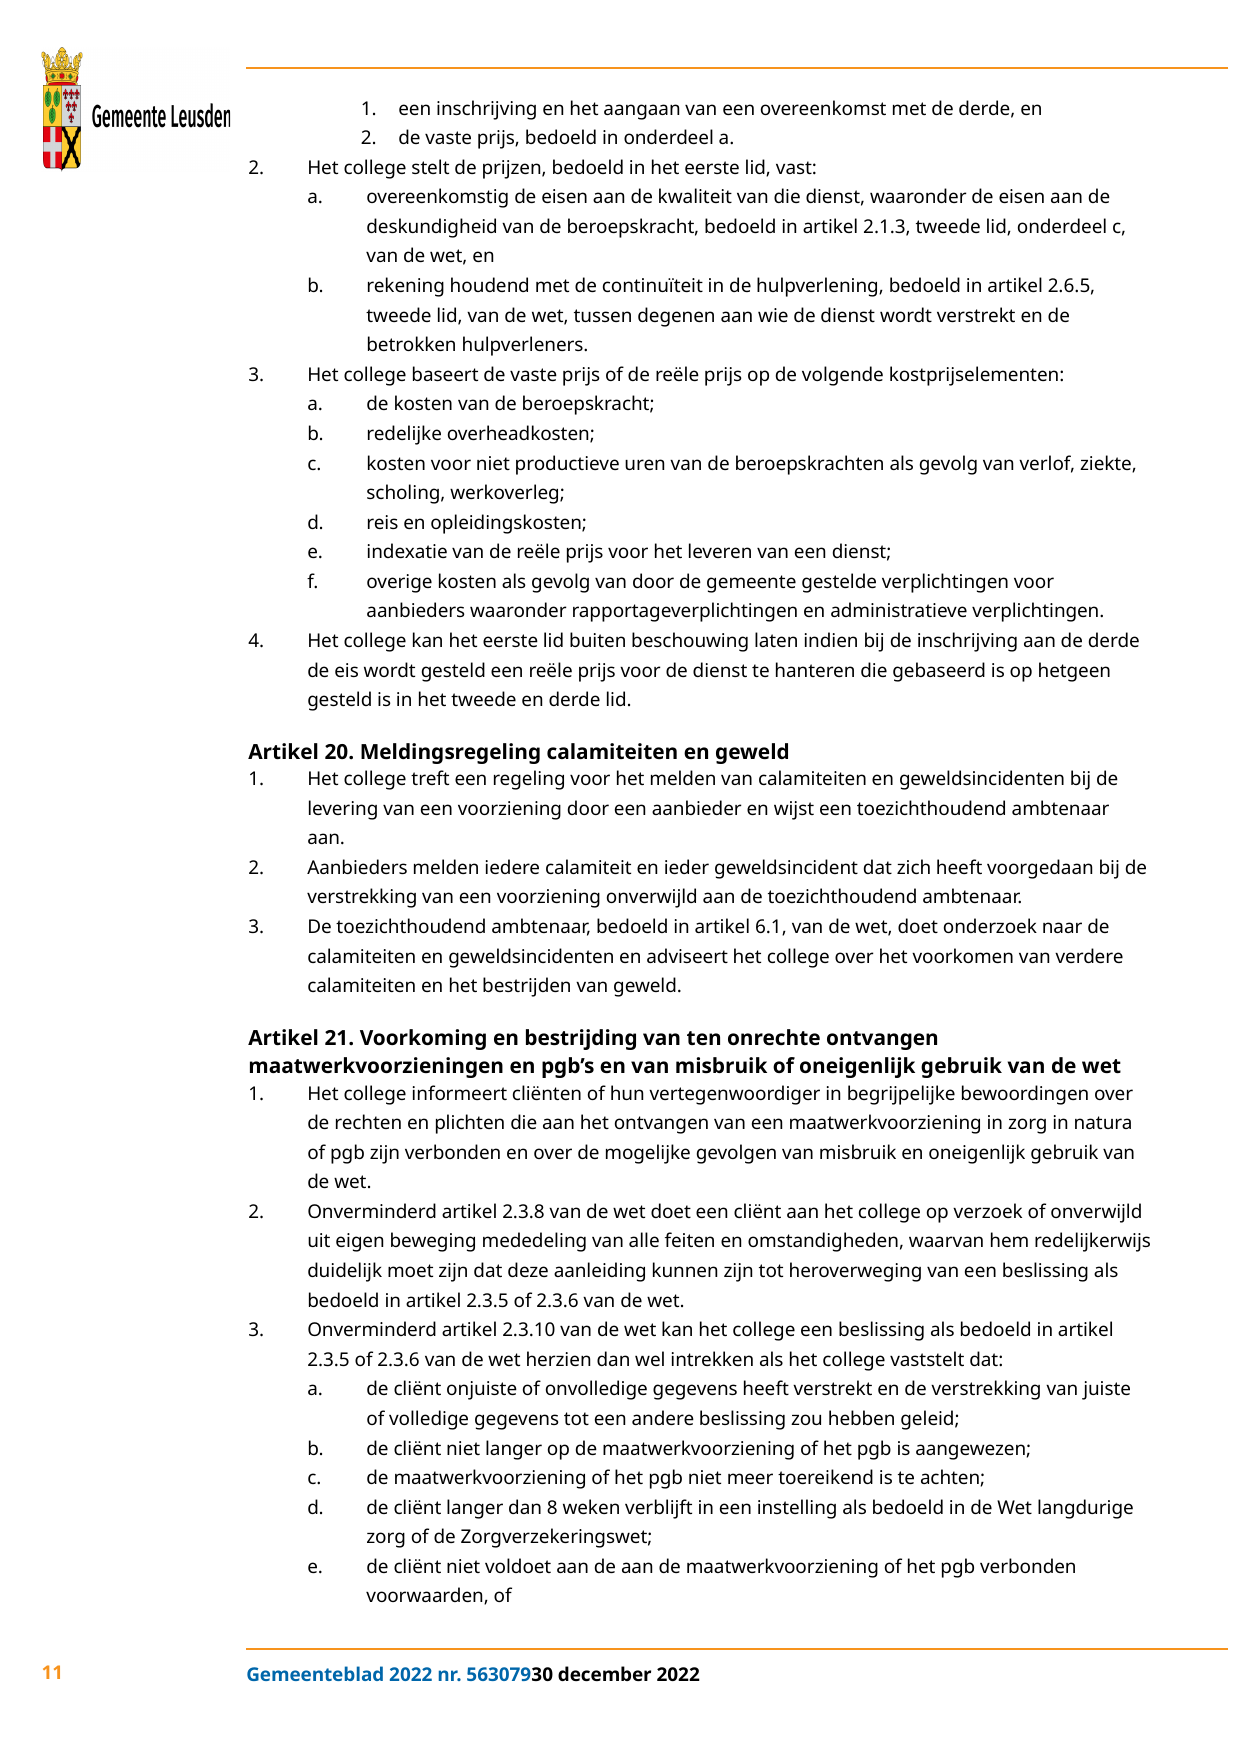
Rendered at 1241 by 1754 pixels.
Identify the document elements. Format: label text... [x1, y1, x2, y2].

list rekening houdend met de continuïteit in de hulpverlening, bedoeld in artikel 2.6.5, tweede lid, van de wet, tussen degenen aan wie de dienst wordt verstrekt en de betrokken hulpverleners. [307, 272, 1152, 357]
list Aanbieders melden iedere calamiteit en ieder geweldsincident dat zich heeft voorgedaan bij de verstrekking van een voorziening onverwijld aan de toezichthoudend ambtenaar. [248, 854, 1152, 909]
list Onverminderd artikel 2.3.8 van de wet doet een cliënt aan het college op verzoek of onverwijld uit eigen beweging mededeling van alle feiten en omstandigheden, waarvan hem redelijkerwijs duidelijk moet zijn dat deze aanleiding kunnen zijn tot heroverweging van een beslissing als bedoeld in artikel 2.3.5 of 2.3.6 van de wet. [248, 1198, 1152, 1312]
list de cliënt niet voldoet aan de aan de maatwerkvoorziening of het pgb verbonden voorwaarden, of [307, 1553, 1152, 1608]
list kosten voor niet productieve uren van de beroepskrachten als gevolg van verlof, ziekte, scholing, werkoverleg; [307, 450, 1152, 505]
list een inschrijving en het aangaan van een overeenkomst met de derde, en [361, 95, 1152, 121]
list reis en opleidingskosten; [307, 509, 1152, 535]
list de cliënt niet langer op de maatwerkvoorziening of het pgb is aangewezen; [307, 1435, 1152, 1460]
list overige kosten als gevolg van door de gemeente gestelde verplichtingen voor aanbieders waaronder rapportageverplichtingen en administratieve verplichtingen. [307, 568, 1152, 623]
text Artikel 20. Meldingsregeling calamiteiten en geweld [248, 737, 1152, 765]
list overeenkomstig de eisen aan de kwaliteit van die dienst, waaronder de eisen aan de deskundigheid van de beroepskracht, bedoeld in artikel 2.1.3, tweede lid, onderdeel c, van de wet, en [307, 183, 1152, 268]
list redelijke overheadkosten; [307, 420, 1152, 446]
list de maatwerkvoorziening of het pgb niet meer toereikend is te achten; [307, 1464, 1152, 1490]
text Artikel 21. Voorkoming en bestrijding van ten onrechte ontvangen maatwerkvoorzieningen en pgb’s en van misbruik of oneigenlijk gebruik van de wet [248, 1023, 1152, 1080]
list Het college treft een regeling voor het melden van calamiteiten en geweldsincidenten bij de levering van een voorziening door een aanbieder en wijst een toezichthoudend ambtenaar aan. [248, 765, 1152, 850]
list de vaste prijs, bedoeld in onderdeel a. [361, 124, 1152, 150]
list indexatie van de reële prijs voor het leveren van een dienst; [307, 538, 1152, 564]
list de cliënt onjuiste of onvolledige gegevens heeft verstrekt en de verstrekking van juiste of volledige gegevens tot een andere beslissing zou hebben geleid; [307, 1376, 1152, 1431]
list de cliënt langer dan 8 weken verblijft in een instelling als bedoeld in de Wet langdurige zorg of de Zorgverzekeringswet; [307, 1494, 1152, 1549]
list Het college kan het eerste lid buiten beschouwing laten indien bij de inschrijving aan de derde de eis wordt gesteld een reële prijs voor de dienst te hanteren die gebaseerd is op hetgeen gesteld is in het tweede en derde lid. [248, 627, 1152, 712]
list Het college informeert cliënten of hun vertegenwoordiger in begrijpelijke bewoordingen over de rechten en plichten die aan het ontvangen van een maatwerkvoorziening in zorg in natura of pgb zijn verbonden en over de mogelijke gevolgen van misbruik en oneigenlijk gebruik van de wet. [248, 1080, 1152, 1194]
list de kosten van de beroepskracht; [307, 391, 1152, 416]
list Het college stelt de prijzen, bedoeld in het eerste lid, vast: [248, 154, 1152, 180]
picture [41, 47, 231, 172]
list Onverminderd artikel 2.3.10 van de wet kan het college een beslissing als bedoeld in artikel 2.3.5 of 2.3.6 van de wet herzien dan wel intrekken als het college vaststelt dat: [248, 1316, 1152, 1372]
list De toezichthoudend ambtenaar, bedoeld in artikel 6.1, van de wet, doet onderzoek naar de calamiteiten en geweldsincidenten en adviseert het college over het voorkomen van verdere calamiteiten en het bestrijden van geweld. [248, 913, 1152, 998]
list Het college baseert de vaste prijs of de reële prijs op de volgende kostprijselementen: [248, 361, 1152, 387]
